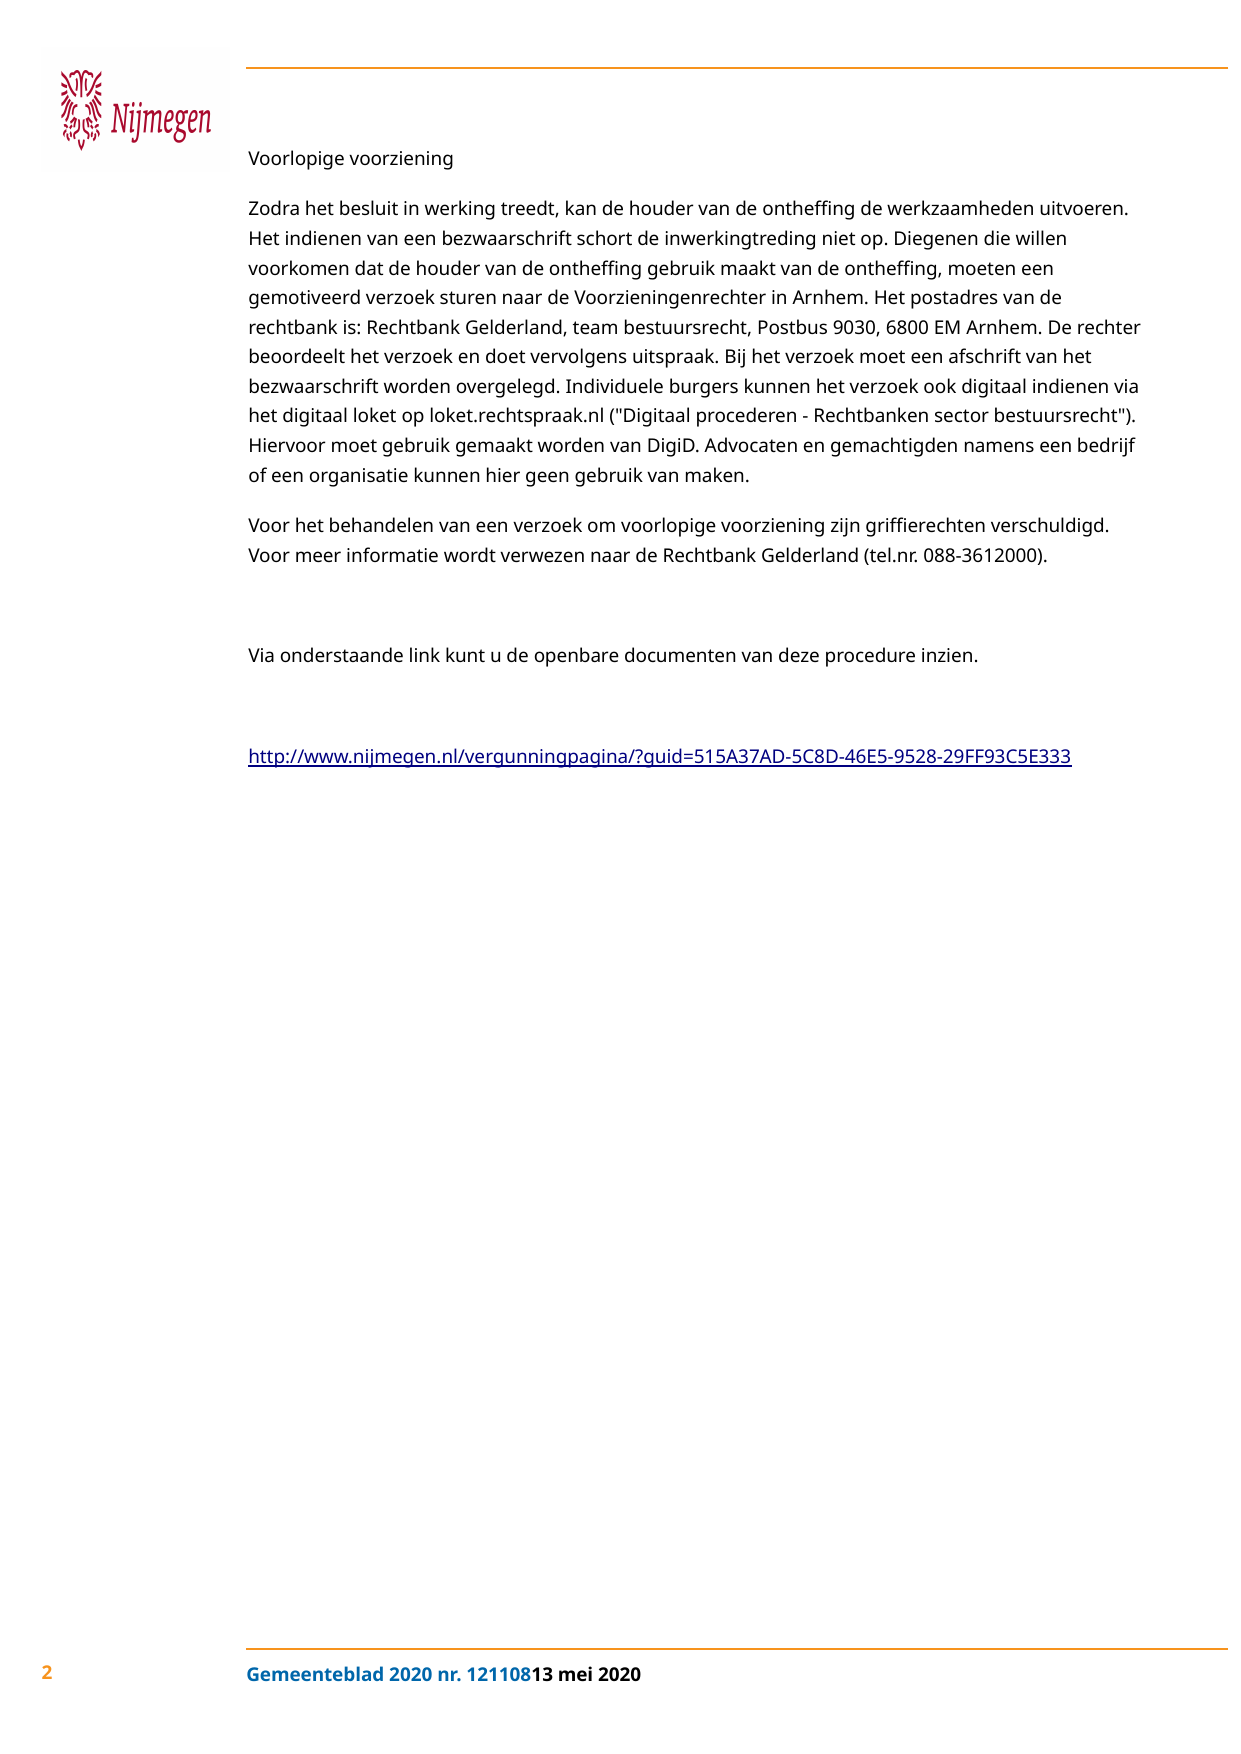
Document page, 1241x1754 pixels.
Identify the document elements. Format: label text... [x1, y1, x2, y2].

text Voor het behandelen van een verzoek om voorlopige voorziening zijn griffierechten verschuldigd. Voor meer informatie wordt verwezen naar de Rechtbank Gelderland (tel.nr. 088-3612000). [248, 512, 1152, 568]
picture [41, 47, 231, 172]
text Zodra het besluit in werking treedt, kan de houder van de ontheffing de werkzaamheden uitvoeren. Het indienen van een bezwaarschrift schort de inwerkingtreding niet op. Diegenen die willen voorkomen dat de houder van de ontheffing gebruik maakt van de ontheffing, moeten een gemotiveerd verzoek sturen naar de Voorzieningenrechter in Arnhem. Het postadres van de rechtbank is: Rechtbank Gelderland, team bestuursrecht, Postbus 9030, 6800 EM Arnhem. De rechter beoordeelt het verzoek en doet vervolgens uitspraak. Bij het verzoek moet een afschrift van het bezwaarschrift worden overgelegd. Individuele burgers kunnen het verzoek ook digitaal indienen via het digitaal loket op loket.rechtspraak.nl ("Digitaal procederen - Rechtbanken sector bestuursrecht"). Hiervoor moet gebruik gemaakt worden van DigiD. Advocaten en gemachtigden namens een bedrijf of een organisatie kunnen hier geen gebruik van maken. [248, 196, 1152, 488]
text http://www.nijmegen.nl/vergunningpagina/?guid=515A37AD-5C8D-46E5-9528-29FF93C5E333 [248, 743, 1152, 769]
text Voorlopige voorziening [248, 145, 1152, 171]
text Via onderstaande link kunt u de openbare documenten van deze procedure inzien. [248, 643, 1152, 668]
